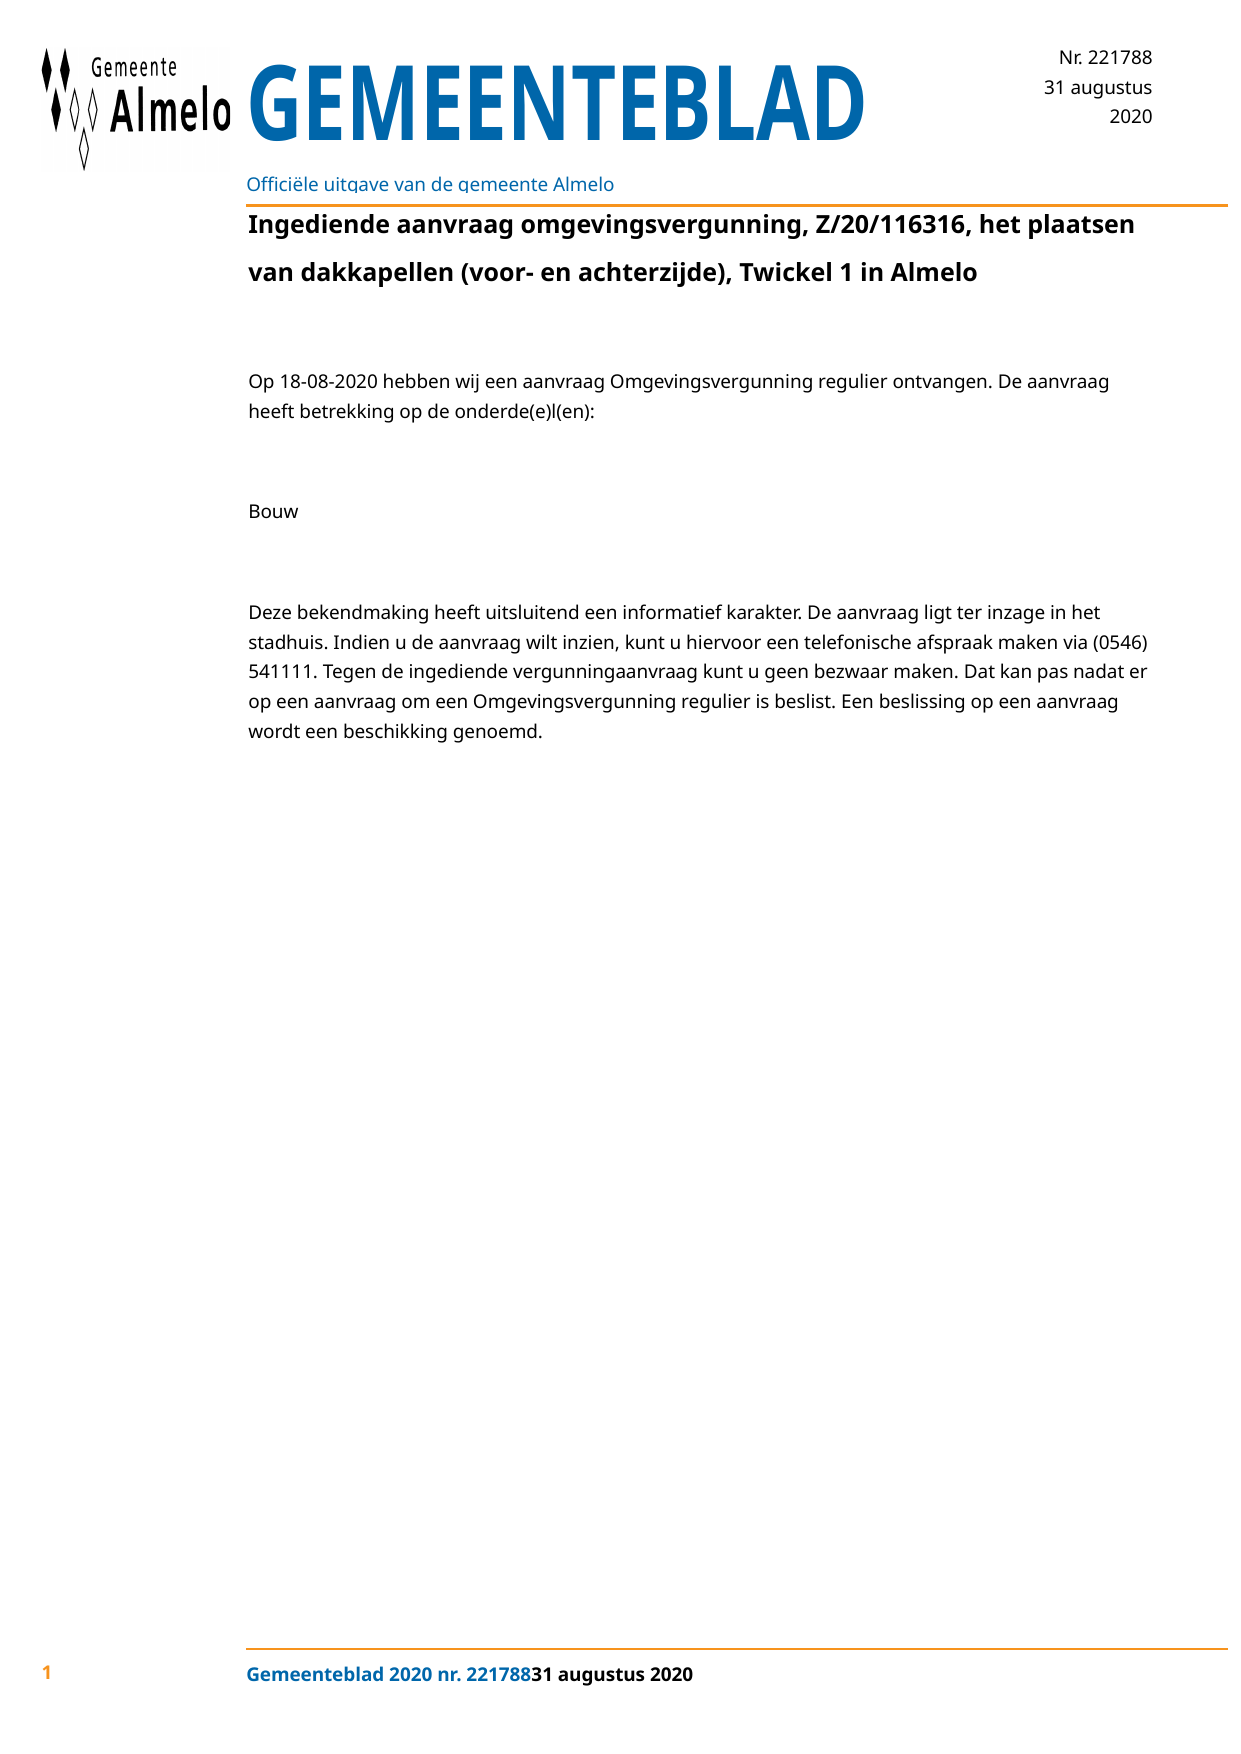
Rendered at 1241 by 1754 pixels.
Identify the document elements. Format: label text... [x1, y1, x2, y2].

text Ingediende aanvraag omgevingsvergunning, Z/20/116316, het plaatsen van dakkapellen (voor- en achterzijde), Twickel 1 in Almelo [248, 207, 1152, 288]
text Bouw [248, 499, 1152, 524]
picture [41, 47, 231, 172]
text Deze bekendmaking heeft uitsluitend een informatief karakter. De aanvraag ligt ter inzage in het stadhuis. Indien u de aanvraag wilt inzien, kunt u hiervoor een telefonische afspraak maken via (0546) 541111. Tegen de ingediende vergunningaanvraag kunt u geen bezwaar maken. Dat kan pas nadat er op een aanvraag om een Omgevingsvergunning regulier is beslist. Een beslissing op een aanvraag wordt een beschikking genoemd. [248, 599, 1152, 744]
text Op 18-08-2020 hebben wij een aanvraag Omgevingsvergunning regulier ontvangen. De aanvraag heeft betrekking op de onderde(e)l(en): [248, 368, 1152, 424]
